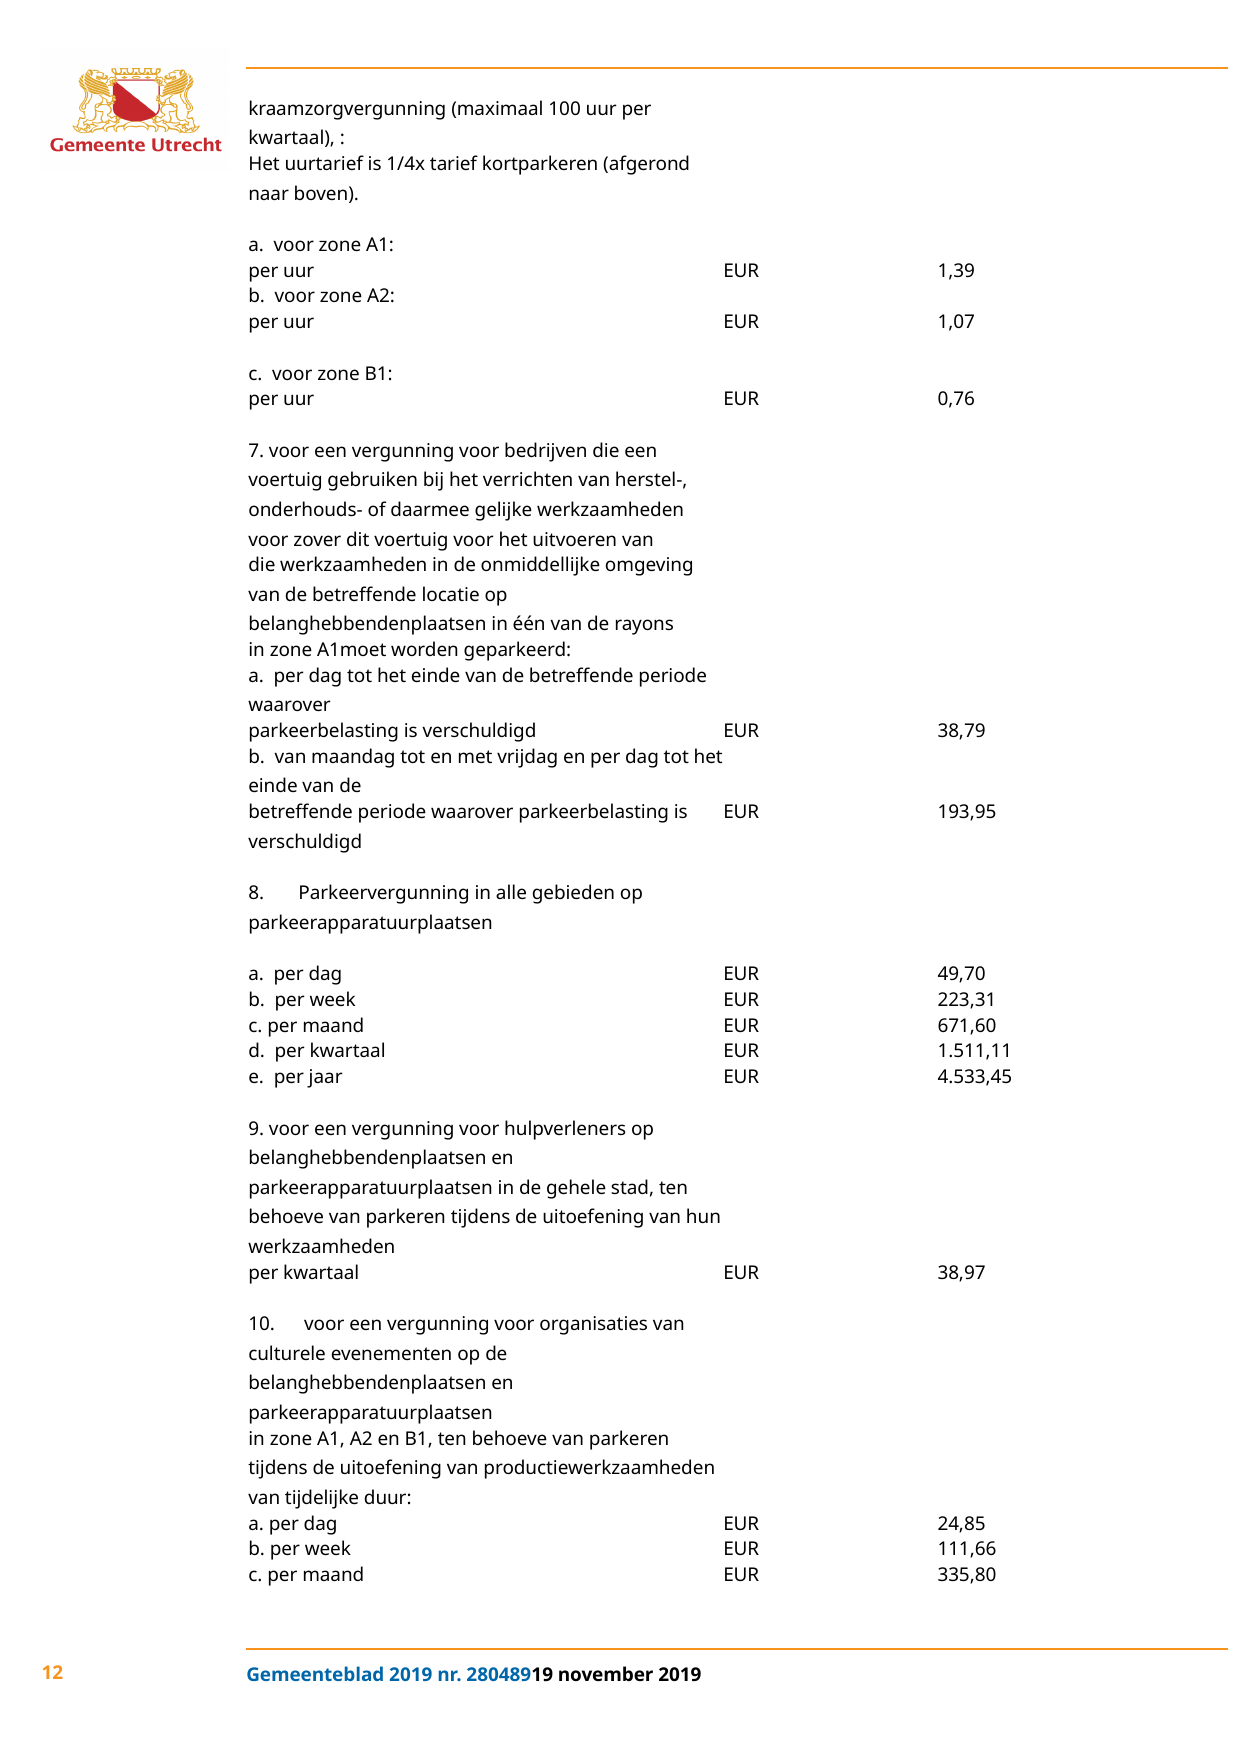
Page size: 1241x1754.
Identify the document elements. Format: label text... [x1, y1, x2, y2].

table_cell [937, 1089, 1152, 1115]
table_cell in zone A1, A2 en B1, ten behoeve van parkeren tijdens de uitoefening van productiewerkzaamheden van tijdelijke duur: [248, 1425, 723, 1510]
table_cell [723, 360, 937, 386]
table_cell [937, 1115, 1152, 1259]
table_cell [248, 935, 723, 961]
table_cell a. per dag tot het einde van de betreffende periode waarover [248, 662, 723, 717]
table_cell b. per week [248, 986, 723, 1012]
table_cell b. per week [248, 1536, 723, 1561]
table_cell [723, 743, 937, 798]
table_cell e. per jaar [248, 1064, 723, 1089]
table_cell Het uurtarief is 1/4x tarief kortparkeren (afgerond naar boven). [248, 150, 723, 205]
table_cell per kwartaal [248, 1259, 723, 1285]
table_cell [723, 437, 937, 551]
table_cell per uur [248, 308, 723, 334]
table_cell [723, 662, 937, 717]
table_cell EUR [723, 386, 937, 411]
table_cell [723, 1285, 937, 1310]
table_cell [723, 880, 937, 935]
table_cell [937, 437, 1152, 551]
table_cell per uur [248, 386, 723, 411]
table_cell [248, 205, 723, 231]
table_cell 24,85 [937, 1510, 1152, 1536]
table_cell c. per maand [248, 1561, 723, 1587]
table_cell a. voor zone A1: [248, 231, 723, 257]
table_cell 4.533,45 [937, 1064, 1152, 1089]
table_cell [937, 205, 1152, 231]
table_cell [937, 551, 1152, 636]
table_cell EUR [723, 308, 937, 334]
table_cell [248, 1089, 723, 1115]
table_cell [937, 334, 1152, 360]
table_cell 1.511,11 [937, 1038, 1152, 1063]
table_cell EUR [723, 1259, 937, 1285]
table_cell 1,39 [937, 257, 1152, 283]
table_cell EUR [723, 257, 937, 283]
table_cell [723, 935, 937, 961]
table_cell [937, 411, 1152, 437]
table_cell [937, 1425, 1152, 1510]
table_cell EUR [723, 1012, 937, 1038]
table_cell [723, 1115, 937, 1259]
picture [41, 47, 231, 172]
table_cell EUR [723, 1561, 937, 1587]
table_cell [248, 334, 723, 360]
table_cell [937, 1285, 1152, 1310]
table_cell kraamzorgvergunning (maximaal 100 uur per kwartaal), : [248, 95, 723, 150]
table_cell [937, 854, 1152, 879]
table_cell 9. voor een vergunning voor hulpverleners op belanghebbendenplaatsen en parkeerapparatuurplaatsen in de gehele stad, ten behoeve van parkeren tijdens de uitoefening van hun werkzaamheden [248, 1115, 723, 1259]
table_cell EUR [723, 1536, 937, 1561]
table_cell EUR [723, 799, 937, 854]
table_cell [723, 411, 937, 437]
table_cell 223,31 [937, 986, 1152, 1012]
table_cell [723, 551, 937, 636]
table_cell 38,97 [937, 1259, 1152, 1285]
table_cell 193,95 [937, 799, 1152, 854]
table_cell [723, 636, 937, 662]
table_cell 335,80 [937, 1561, 1152, 1587]
table_cell 38,79 [937, 718, 1152, 743]
table_cell [937, 743, 1152, 798]
table_cell 8. Parkeervergunning in alle gebieden op parkeerapparatuurplaatsen [248, 880, 723, 935]
table_cell 671,60 [937, 1012, 1152, 1038]
table_cell [937, 880, 1152, 935]
table_cell betreffende periode waarover parkeerbelasting is verschuldigd [248, 799, 723, 854]
table_cell 49,70 [937, 961, 1152, 986]
table_cell c. per maand [248, 1012, 723, 1038]
table_cell [937, 662, 1152, 717]
table_cell 0,76 [937, 386, 1152, 411]
table_cell in zone A1moet worden geparkeerd: [248, 636, 723, 662]
table_cell [723, 1089, 937, 1115]
table_cell c. voor zone B1: [248, 360, 723, 386]
table_cell [248, 854, 723, 879]
table_cell [723, 205, 937, 231]
table_cell b. van maandag tot en met vrijdag en per dag tot het einde van de [248, 743, 723, 798]
table_cell EUR [723, 961, 937, 986]
table_cell [937, 636, 1152, 662]
table_cell EUR [723, 986, 937, 1012]
table_cell [248, 1285, 723, 1310]
table_cell [723, 231, 937, 257]
table_cell 10. voor een vergunning voor organisaties van culturele evenementen op de belanghebbendenplaatsen en parkeerapparatuurplaatsen [248, 1310, 723, 1425]
table_cell per uur [248, 257, 723, 283]
table_cell 111,66 [937, 1536, 1152, 1561]
table_cell [937, 150, 1152, 205]
table_cell d. per kwartaal [248, 1038, 723, 1063]
table_cell [723, 854, 937, 879]
table_cell [723, 150, 937, 205]
table_cell [937, 935, 1152, 961]
table_cell 7. voor een vergunning voor bedrijven die een voertuig gebruiken bij het verrichten van herstel-, onderhouds- of daarmee gelijke werkzaamheden voor zover dit voertuig voor het uitvoeren van [248, 437, 723, 551]
table_cell [723, 1310, 937, 1425]
table_cell b. voor zone A2: [248, 283, 723, 308]
table_cell [937, 231, 1152, 257]
table_cell [723, 334, 937, 360]
table_cell parkeerbelasting is verschuldigd [248, 718, 723, 743]
table_cell a. per dag [248, 961, 723, 986]
table_cell 1,07 [937, 308, 1152, 334]
table_cell [248, 411, 723, 437]
table_cell [723, 1425, 937, 1510]
table_cell EUR [723, 1064, 937, 1089]
table_cell EUR [723, 1038, 937, 1063]
table_cell EUR [723, 1510, 937, 1536]
table_cell die werkzaamheden in de onmiddellijke omgeving van de betreffende locatie op belanghebbendenplaatsen in één van de rayons [248, 551, 723, 636]
table_cell [937, 1310, 1152, 1425]
table_cell [937, 283, 1152, 308]
table_cell EUR [723, 718, 937, 743]
table_cell [723, 95, 937, 150]
table_cell a. per dag [248, 1510, 723, 1536]
table_cell [937, 360, 1152, 386]
table_cell [723, 283, 937, 308]
table_cell [937, 95, 1152, 150]
